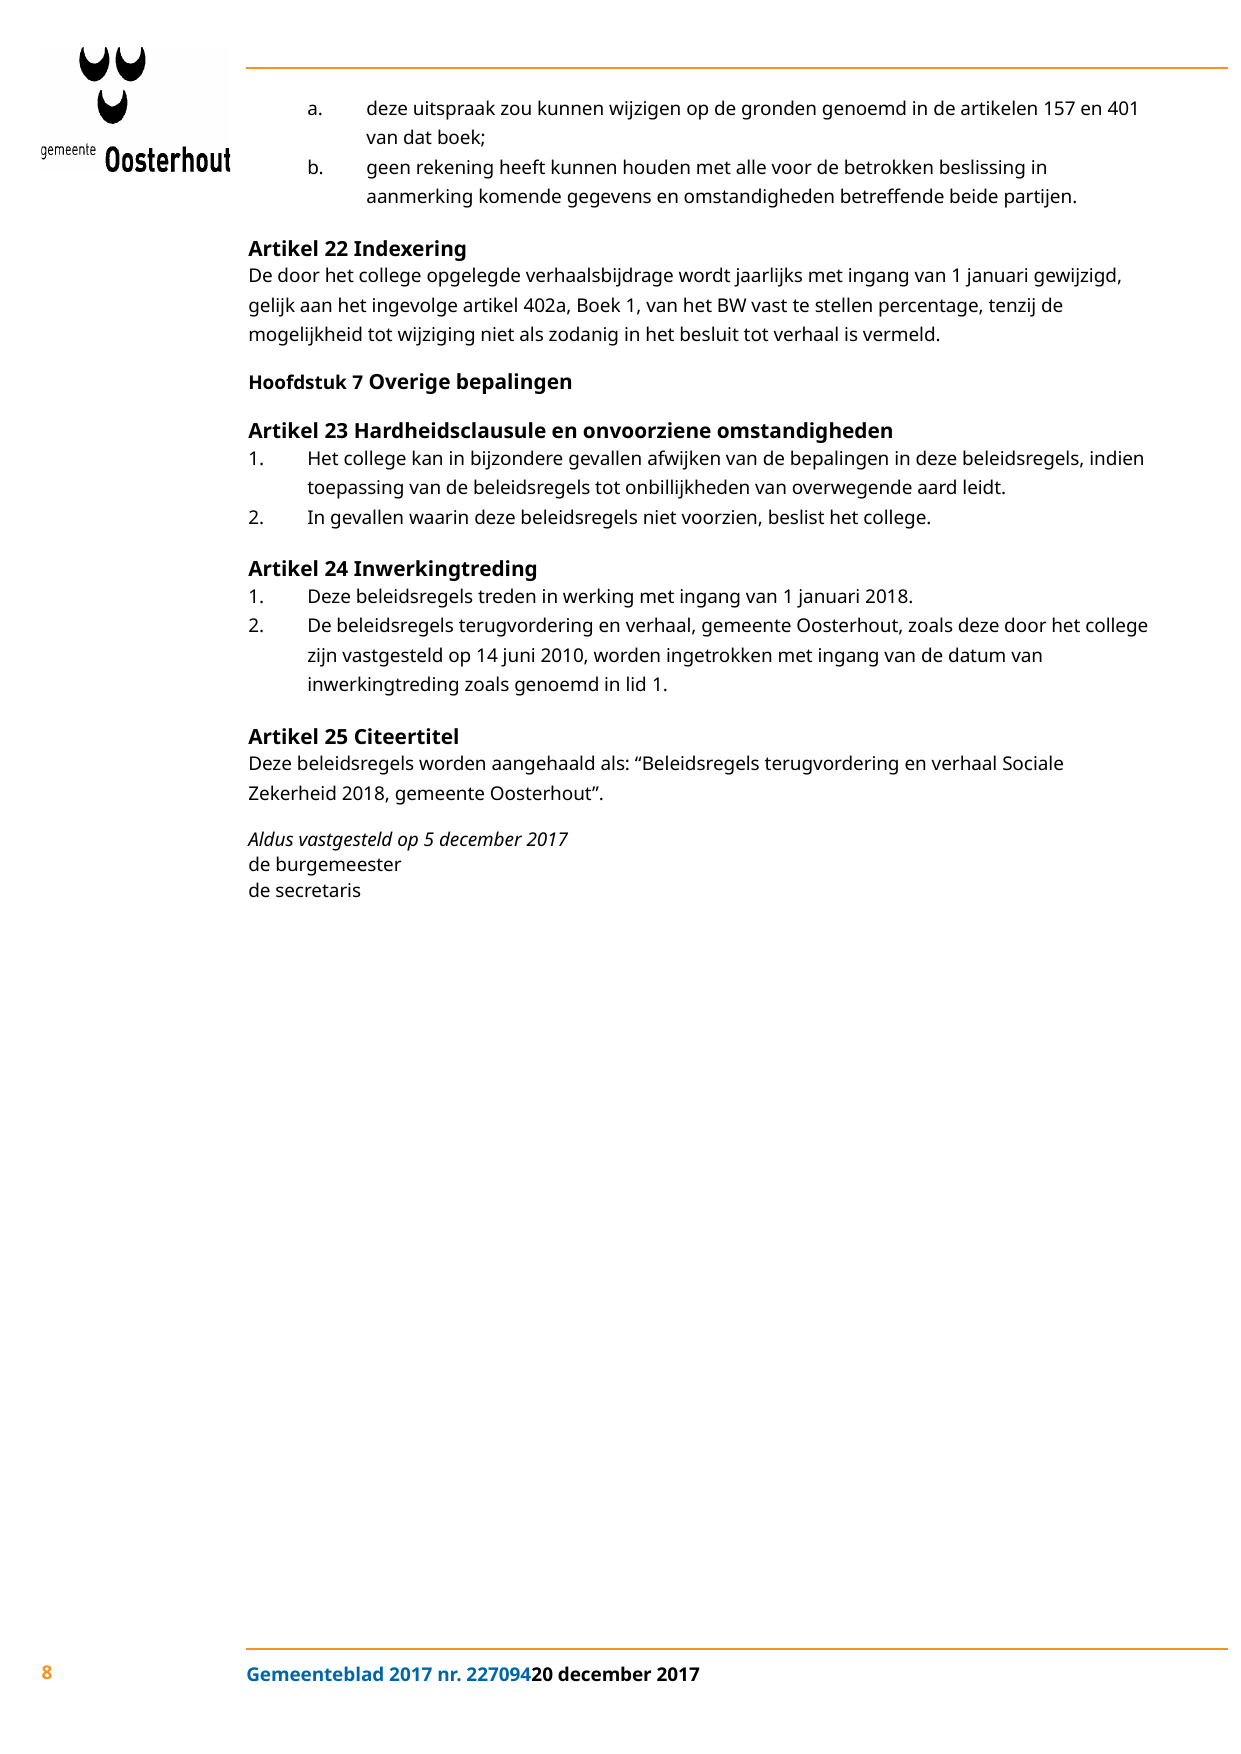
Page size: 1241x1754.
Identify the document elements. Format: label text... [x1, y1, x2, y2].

list geen rekening heeft kunnen houden met alle voor de betrokken beslissing in aanmerking komende gegevens en omstandigheden betreffende beide partijen. [307, 154, 1152, 209]
text de secretaris [248, 877, 1152, 903]
picture [41, 47, 231, 172]
text Hoofdstuk 7 Overige bepalingen [248, 367, 1152, 396]
text Artikel 23 Hardheidsclausule en onvoorziene omstandigheden [248, 416, 1152, 445]
text De door het college opgelegde verhaalsbijdrage wordt jaarlijks met ingang van 1 januari gewijzigd, gelijk aan het ingevolge artikel 402a, Boek 1, van het BW vast te stellen percentage, tenzij de mogelijkheid tot wijziging niet als zodanig in het besluit tot verhaal is vermeld. [248, 262, 1152, 347]
list In gevallen waarin deze beleidsregels niet voorzien, beslist het college. [248, 504, 1152, 530]
text de burgemeester [248, 851, 1152, 877]
list De beleidsregels terugvordering en verhaal, gemeente Oosterhout, zoals deze door het college zijn vastgesteld op 14 juni 2010, worden ingetrokken met ingang van de datum van inwerkingtreding zoals genoemd in lid 1. [248, 612, 1152, 697]
text Artikel 24 Inwerkingtreding [248, 554, 1152, 583]
text Deze beleidsregels worden aangehaald als: “Beleidsregels terugvordering en verhaal Sociale Zekerheid 2018, gemeente Oosterhout”. [248, 751, 1152, 806]
list Deze beleidsregels treden in werking met ingang van 1 januari 2018. [248, 583, 1152, 609]
text Artikel 22 Indexering [248, 234, 1152, 262]
text Aldus vastgesteld op 5 december 2017 [248, 826, 1152, 851]
text Artikel 25 Citeertitel [248, 722, 1152, 751]
list deze uitspraak zou kunnen wijzigen op de gronden genoemd in de artikelen 157 en 401 van dat boek; [307, 95, 1152, 150]
list Het college kan in bijzondere gevallen afwijken van de bepalingen in deze beleidsregels, indien toepassing van de beleidsregels tot onbillijkheden van overwegende aard leidt. [248, 445, 1152, 500]
